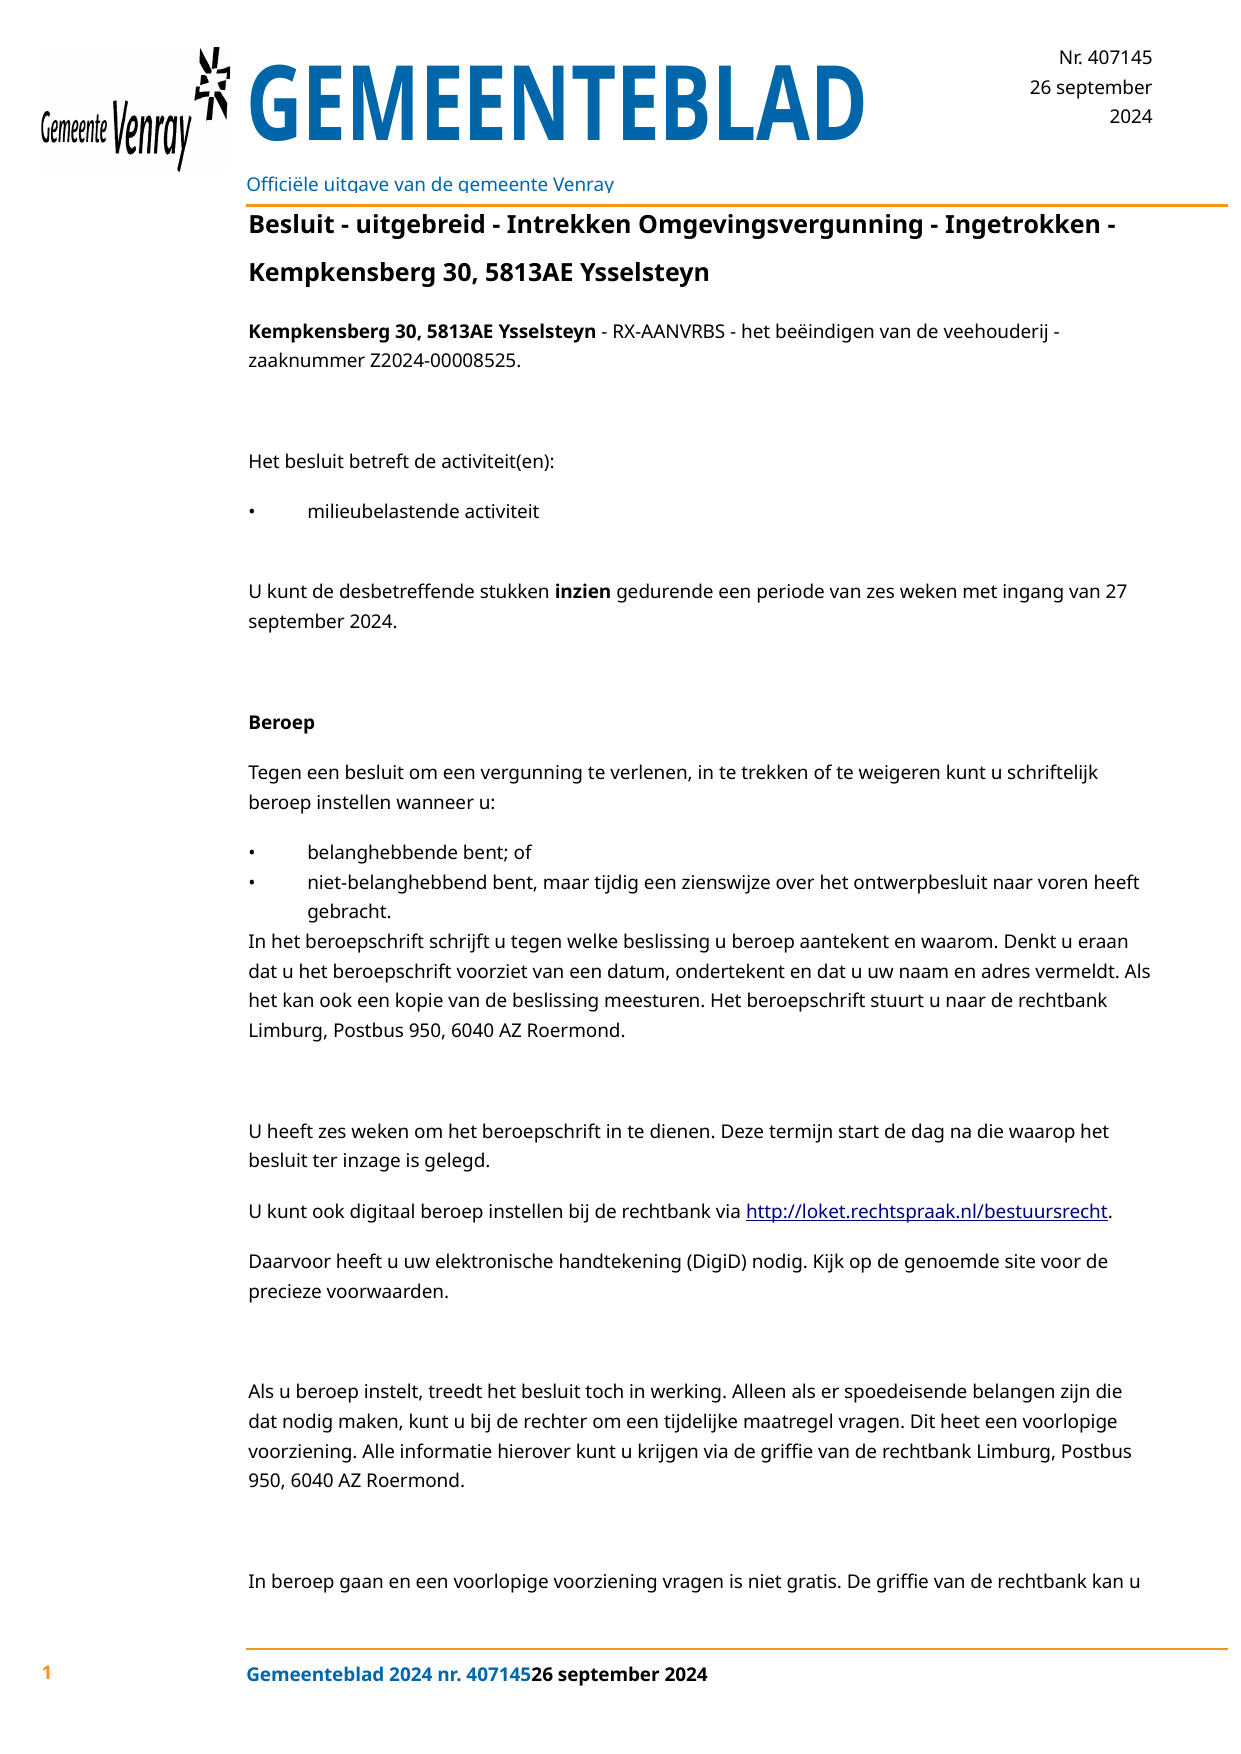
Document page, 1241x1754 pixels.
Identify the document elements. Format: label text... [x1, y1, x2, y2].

text U kunt de desbetreffende stukken inzien gedurende een periode van zes weken met ingang van 27 september 2024. [248, 579, 1152, 634]
list niet-belanghebbend bent, maar tijdig een zienswijze over het ontwerpbesluit naar voren heeft gebracht. [248, 869, 1152, 924]
text Tegen een besluit om een vergunning te verlenen, in te trekken of te weigeren kunt u schriftelijk beroep instellen wanneer u: [248, 759, 1152, 815]
text U kunt ook digitaal beroep instellen bij de rechtbank via http://loket.rechtspraak.nl/bestuursrecht. [248, 1198, 1152, 1224]
text Als u beroep instelt, treedt het besluit toch in werking. Alleen als er spoedeisende belangen zijn die dat nodig maken, kunt u bij de rechter om een tijdelijke maatregel vragen. Dit heet een voorlopige voorziening. Alle informatie hierover kunt u krijgen via de griffie van de rechtbank Limburg, Postbus 950, 6040 AZ Roermond. [248, 1379, 1152, 1493]
text In beroep gaan en een voorlopige voorziening vragen is niet gratis. De griffie van de rechtbank kan u [248, 1568, 1152, 1594]
list milieubelastende activiteit [248, 499, 1152, 524]
text Besluit - uitgebreid - Intrekken Omgevingsvergunning - Ingetrokken - Kempkensberg 30, 5813AE Ysselsteyn [248, 207, 1152, 288]
picture [41, 47, 231, 172]
text In het beroepschrift schrijft u tegen welke beslissing u beroep aantekent en waarom. Denkt u eraan dat u het beroepschrift voorziet van een datum, ondertekent en dat u uw naam en adres vermeldt. Als het kan ook een kopie van de beslissing meesturen. Het beroepschrift stuurt u naar de rechtbank Limburg, Postbus 950, 6040 AZ Roermond. [248, 928, 1152, 1043]
text Kempkensberg 30, 5813AE Ysselsteyn - RX-AANVRBS - het beëindigen van de veehouderij - zaaknummer Z2024-00008525. [248, 318, 1152, 373]
list belanghebbende bent; of [248, 839, 1152, 865]
text U heeft zes weken om het beroepschrift in te dienen. Deze termijn start de dag na die waarop het besluit ter inzage is gelegd. [248, 1118, 1152, 1173]
text Daarvoor heeft u uw elektronische handtekening (DigiD) nodig. Kijk op de genoemde site voor de precieze voorwaarden. [248, 1248, 1152, 1304]
text Beroep [248, 709, 1152, 735]
text Het besluit betreft de activiteit(en): [248, 448, 1152, 474]
